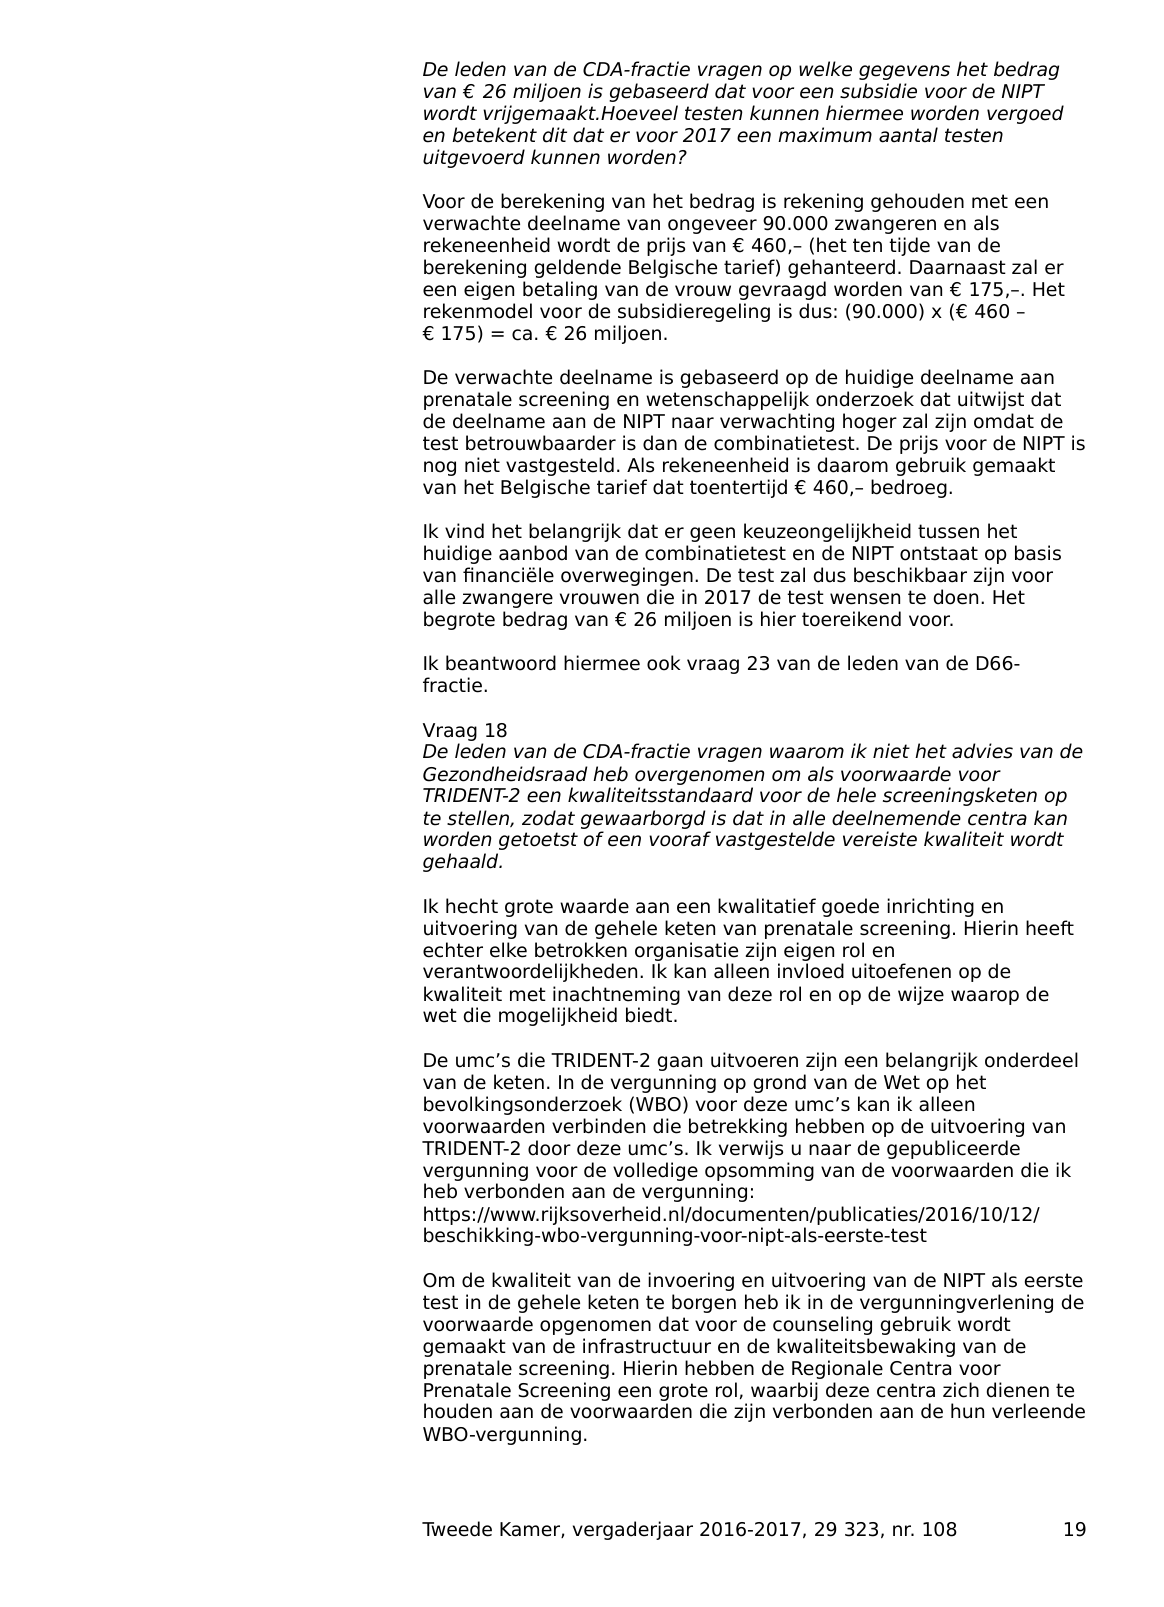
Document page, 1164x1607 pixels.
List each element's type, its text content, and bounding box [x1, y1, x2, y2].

text De leden van de CDA-fractie vragen op welke gegevens het bedrag van € 26 miljoen is gebaseerd dat voor een subsidie voor de NIPT wordt vrijgemaakt.Hoeveel testen kunnen hiermee worden vergoed en betekent dit dat er voor 2017 een maximum aantal testen uitgevoerd kunnen worden? [422, 59, 1087, 169]
text https://www.rijksoverheid.nl/documenten/publicaties/2016/10/12/beschikking-wbo-vergunning-voor-nipt-als-eerste-test [422, 1203, 1087, 1247]
text De leden van de CDA-fractie vragen waarom ik niet het advies van de Gezondheidsraad heb overgenomen om als voorwaarde voor TRIDENT-2 een kwaliteitsstandaard voor de hele screeningsketen op te stellen, zodat gewaarborgd is dat in alle deelnemende centra kan worden getoetst of een vooraf vastgestelde vereiste kwaliteit wordt gehaald. [422, 741, 1087, 873]
text Ik hecht grote waarde aan een kwalitatief goede inrichting en uitvoering van de gehele keten van prenatale screening. Hierin heeft echter elke betrokken organisatie zijn eigen rol en verantwoordelijkheden. Ik kan alleen invloed uitoefenen op de kwaliteit met inachtneming van deze rol en op de wijze waarop de wet die mogelijkheid biedt. [422, 896, 1087, 1027]
text Voor de berekening van het bedrag is rekening gehouden met een verwachte deelname van ongeveer 90.000 zwangeren en als rekeneenheid wordt de prijs van € 460,– (het ten tijde van de berekening geldende Belgische tarief) gehanteerd. Daarnaast zal er een eigen betaling van de vrouw gevraagd worden van € 175,–. Het rekenmodel voor de subsidieregeling is dus: (90.000) x (€ 460 – € 175) = ca. € 26 miljoen. [422, 191, 1087, 345]
text Om de kwaliteit van de invoering en uitvoering van de NIPT als eerste test in de gehele keten te borgen heb ik in de vergunningverlening de voorwaarde opgenomen dat voor de counseling gebruik wordt gemaakt van de infrastructuur en de kwaliteitsbewaking van de prenatale screening. Hierin hebben de Regionale Centra voor Prenatale Screening een grote rol, waarbij deze centra zich dienen te houden aan de voorwaarden die zijn verbonden aan de hun verleende WBO-vergunning. [422, 1269, 1087, 1445]
text De verwachte deelname is gebaseerd op de huidige deelname aan prenatale screening en wetenschappelijk onderzoek dat uitwijst dat de deelname aan de NIPT naar verwachting hoger zal zijn omdat de test betrouwbaarder is dan de combinatietest. De prijs voor de NIPT is nog niet vastgesteld. Als rekeneenheid is daarom gebruik gemaakt van het Belgische tarief dat toentertijd € 460,– bedroeg. [422, 367, 1087, 499]
text De umc’s die TRIDENT-2 gaan uitvoeren zijn een belangrijk onderdeel van de keten. In de vergunning op grond van de Wet op het bevolkingsonderzoek (WBO) voor deze umc’s kan ik alleen voorwaarden verbinden die betrekking hebben op de uitvoering van TRIDENT-2 door deze umc’s. Ik verwijs u naar de gepubliceerde vergunning voor de volledige opsomming van de voorwaarden die ik heb verbonden aan de vergunning: [422, 1049, 1087, 1203]
text Ik vind het belangrijk dat er geen keuzeongelijkheid tussen het huidige aanbod van de combinatietest en de NIPT ontstaat op basis van financiële overwegingen. De test zal dus beschikbaar zijn voor alle zwangere vrouwen die in 2017 de test wensen te doen. Het begrote bedrag van € 26 miljoen is hier toereikend voor. [422, 521, 1087, 631]
text Ik beantwoord hiermee ook vraag 23 van de leden van de D66-fractie. [422, 653, 1087, 697]
text Vraag 18 [422, 719, 1087, 741]
